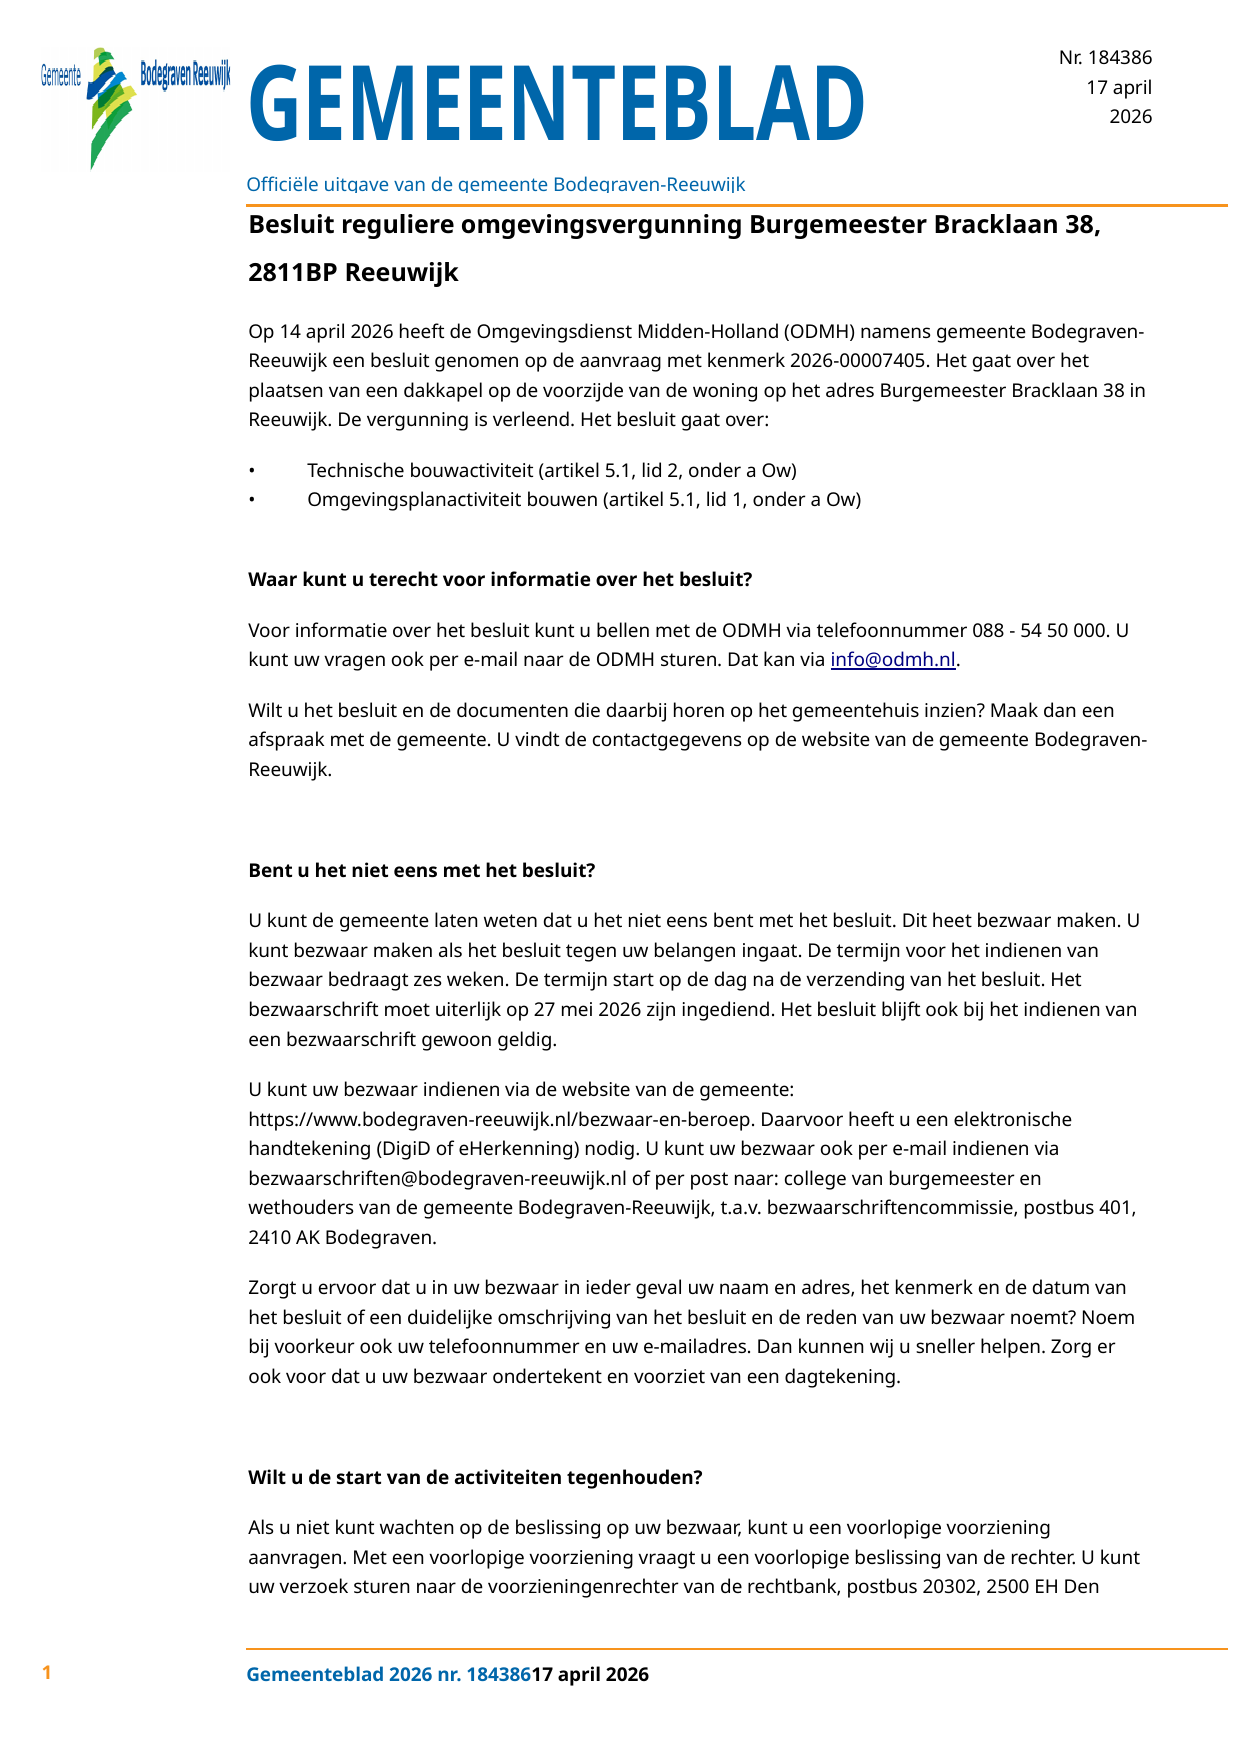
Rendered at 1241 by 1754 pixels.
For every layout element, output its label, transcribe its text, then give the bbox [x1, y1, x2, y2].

text Als u niet kunt wachten op de beslissing op uw bezwaar, kunt u een voorlopige voorziening aanvragen. Met een voorlopige voorziening vraagt u een voorlopige beslissing van de rechter. U kunt uw verzoek sturen naar de voorzieningenrechter van de rechtbank, postbus 20302, 2500 EH Den [248, 1514, 1152, 1599]
text Bent u het niet eens met het besluit? [248, 857, 1152, 883]
text Voor informatie over het besluit kunt u bellen met de ODMH via telefoonnummer 088 - 54 50 000. U kunt uw vragen ook per e-mail naar de ODMH sturen. Dat kan via info@odmh.nl. [248, 617, 1152, 672]
text U kunt uw bezwaar indienen via de website van de gemeente: https://www.bodegraven-reeuwijk.nl/bezwaar-en-beroep. Daarvoor heeft u een elektronische handtekening (DigiD of eHerkenning) nodig. U kunt uw bezwaar ook per e-mail indienen via bezwaarschriften@bodegraven-reeuwijk.nl of per post naar: college van burgemeester en wethouders van de gemeente Bodegraven-Reeuwijk, t.a.v. bezwaarschriftencommissie, postbus 401, 2410 AK Bodegraven. [248, 1076, 1152, 1250]
text Op 14 april 2026 heeft de Omgevingsdienst Midden-Holland (ODMH) namens gemeente Bodegraven-Reeuwijk een besluit genomen op de aanvraag met kenmerk 2026-00007405. Het gaat over het plaatsen van een dakkapel op de voorzijde van de woning op het adres Burgemeester Bracklaan 38 in Reeuwijk. De vergunning is verleend. Het besluit gaat over: [248, 318, 1152, 432]
text Waar kunt u terecht voor informatie over het besluit? [248, 567, 1152, 592]
list Omgevingsplanactiviteit bouwen (artikel 5.1, lid 1, onder a Ow) [248, 487, 1152, 512]
picture [41, 47, 231, 172]
list Technische bouwactiviteit (artikel 5.1, lid 2, onder a Ow) [248, 457, 1152, 483]
text Zorgt u ervoor dat u in uw bezwaar in ieder geval uw naam en adres, het kenmerk en de datum van het besluit of een duidelijke omschrijving van het besluit en de reden van uw bezwaar noemt? Noem bij voorkeur ook uw telefoonnummer en uw e-mailadres. Dan kunnen wij u sneller helpen. Zorg er ook voor dat u uw bezwaar ondertekent en voorziet van een dagtekening. [248, 1274, 1152, 1389]
text Wilt u het besluit en de documenten die daarbij horen op het gemeentehuis inzien? Maak dan een afspraak met de gemeente. U vindt de contactgegevens op de website van de gemeente Bodegraven-Reeuwijk. [248, 697, 1152, 782]
text U kunt de gemeente laten weten dat u het niet eens bent met het besluit. Dit heet bezwaar maken. U kunt bezwaar maken als het besluit tegen uw belangen ingaat. De termijn voor het indienen van bezwaar bedraagt zes weken. De termijn start op de dag na de verzending van het besluit. Het bezwaarschrift moet uiterlijk op 27 mei 2026 zijn ingediend. Het besluit blijft ook bij het indienen van een bezwaarschrift gewoon geldig. [248, 907, 1152, 1052]
text Wilt u de start van de activiteiten tegenhouden? [248, 1464, 1152, 1490]
text Besluit reguliere omgevingsvergunning Burgemeester Bracklaan 38, 2811BP Reeuwijk [248, 207, 1152, 288]
